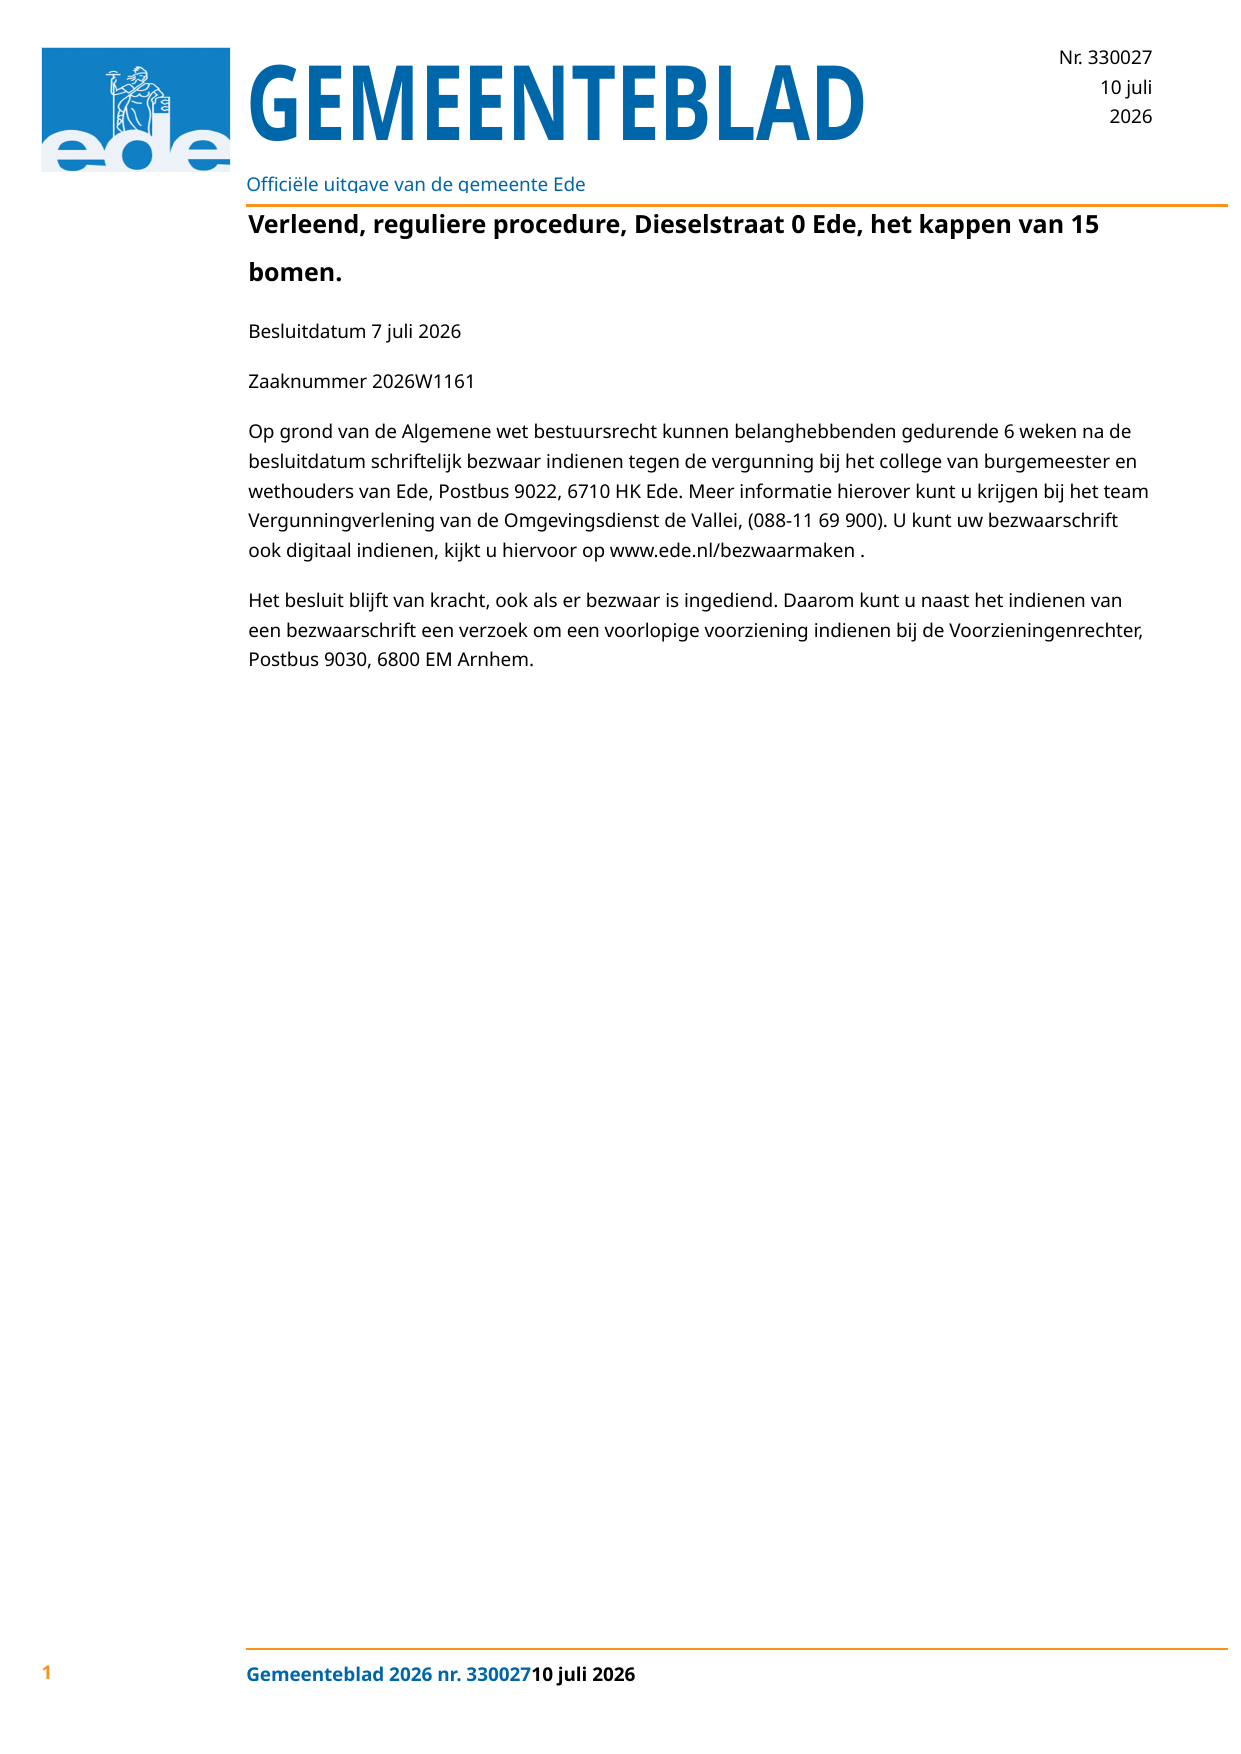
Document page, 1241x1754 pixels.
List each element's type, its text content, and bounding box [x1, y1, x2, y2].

text Zaaknummer 2026W1161 [248, 368, 1152, 394]
text Verleend, reguliere procedure, Dieselstraat 0 Ede, het kappen van 15 bomen. [248, 207, 1152, 288]
text Op grond van de Algemene wet bestuursrecht kunnen belanghebbenden gedurende 6 weken na de besluitdatum schriftelijk bezwaar indienen tegen de vergunning bij het college van burgemeester en wethouders van Ede, Postbus 9022, 6710 HK Ede. Meer informatie hierover kunt u krijgen bij het team Vergunningverlening van de Omgevingsdienst de Vallei, (088-11 69 900). U kunt uw bezwaarschrift ook digitaal indienen, kijkt u hiervoor op www.ede.nl/bezwaarmaken . [248, 419, 1152, 563]
text Het besluit blijft van kracht, ook als er bezwaar is ingediend. Daarom kunt u naast het indienen van een bezwaarschrift een verzoek om een voorlopige voorziening indienen bij de Voorzieningenrechter, Postbus 9030, 6800 EM Arnhem. [248, 587, 1152, 672]
picture [41, 47, 231, 172]
text Besluitdatum 7 juli 2026 [248, 318, 1152, 344]
